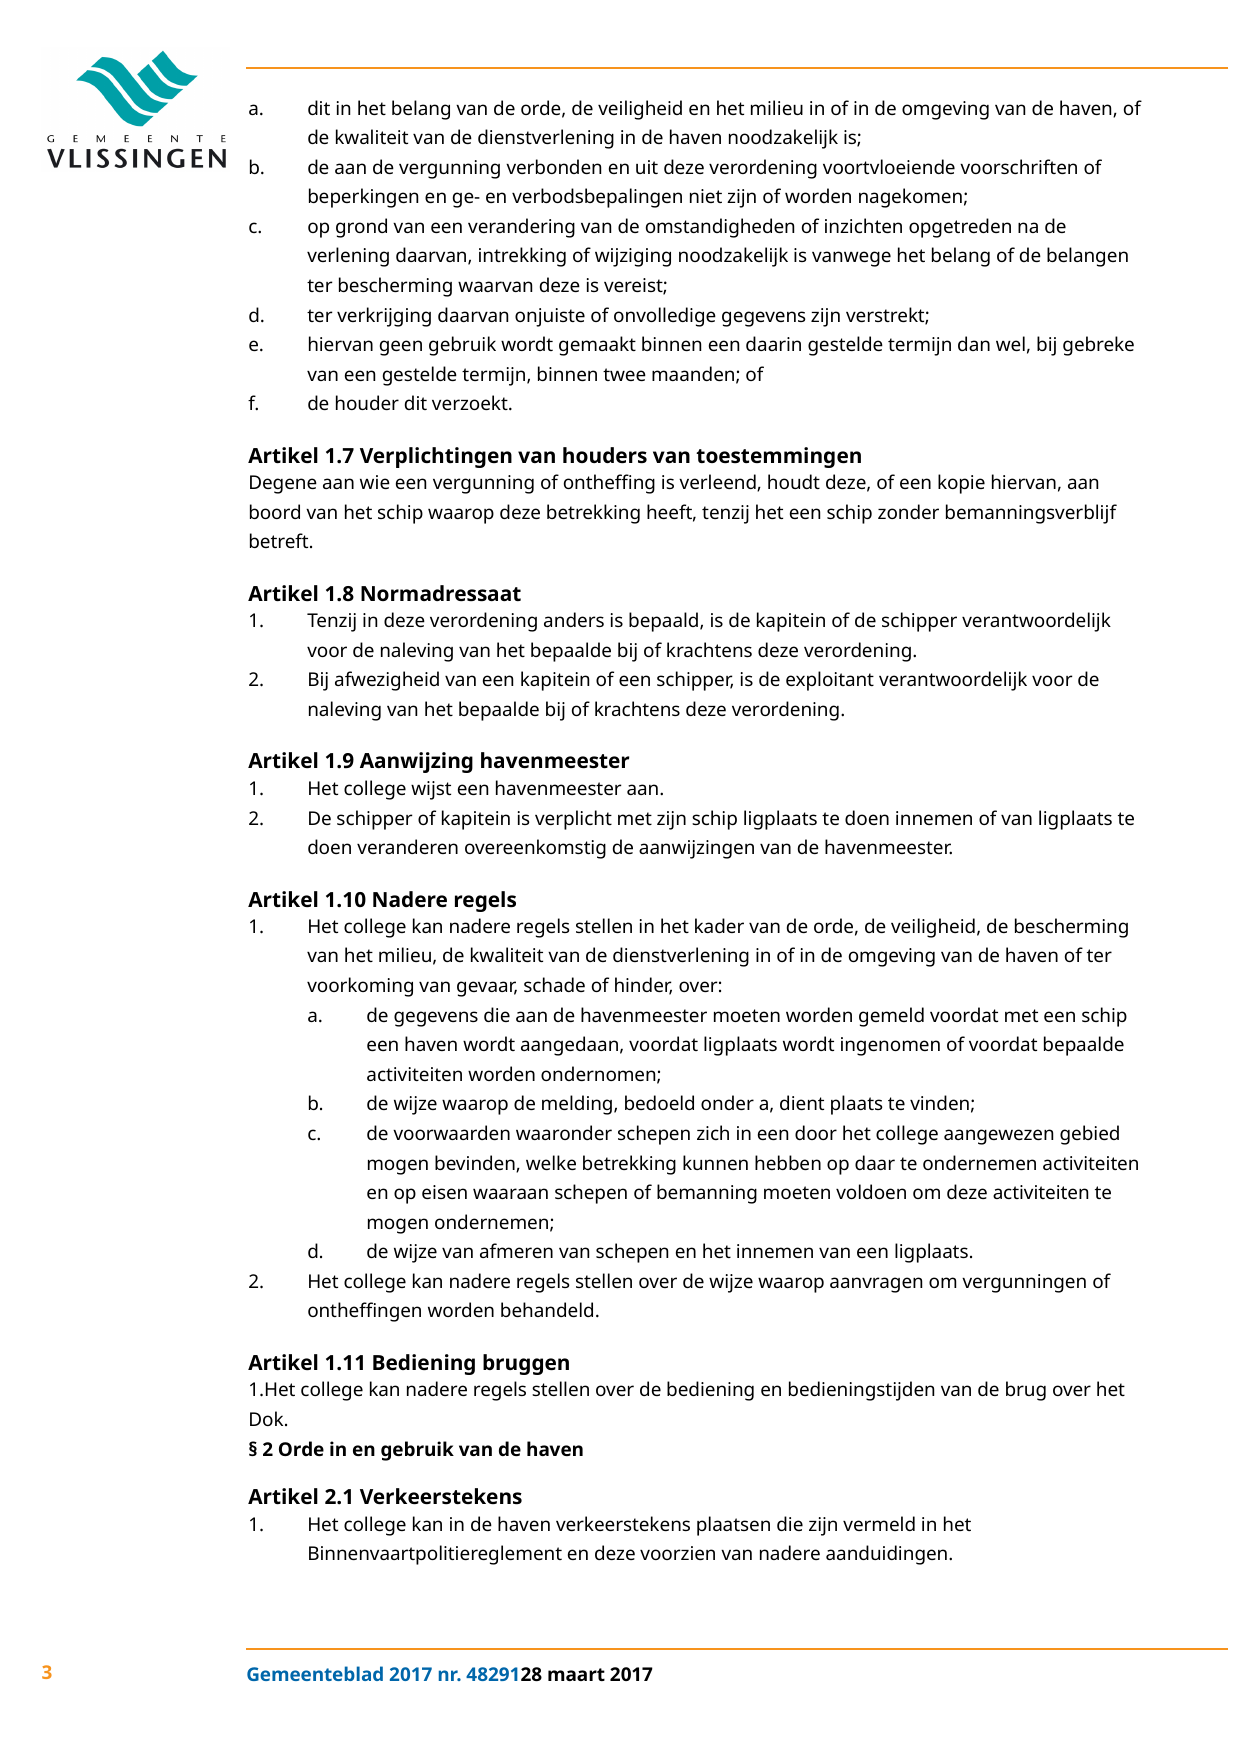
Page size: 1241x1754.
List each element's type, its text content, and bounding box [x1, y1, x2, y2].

picture [41, 47, 231, 172]
list Het college kan nadere regels stellen over de wijze waarop aanvragen om vergunningen of ontheffingen worden behandeld. [248, 1268, 1152, 1323]
list Bij afwezigheid van een kapitein of een schipper, is de exploitant verantwoordelijk voor de naleving van het bepaalde bij of krachtens deze verordening. [248, 667, 1152, 722]
list ter verkrijging daarvan onjuiste of onvolledige gegevens zijn verstrekt; [248, 302, 1152, 328]
text Artikel 2.1 Verkeerstekens [248, 1482, 1152, 1511]
list Het college wijst een havenmeester aan. [248, 775, 1152, 801]
text Artikel 1.11 Bediening bruggen [248, 1348, 1152, 1377]
text Artikel 1.10 Nadere regels [248, 885, 1152, 913]
list Tenzij in deze verordening anders is bepaald, is de kapitein of de schipper verantwoordelijk voor de naleving van het bepaalde bij of krachtens deze verordening. [248, 607, 1152, 663]
text § 2 Orde in en gebruik van de haven [248, 1436, 1152, 1461]
list De schipper of kapitein is verplicht met zijn schip ligplaats te doen innemen of van ligplaats te doen veranderen overeenkomstig de aanwijzingen van de havenmeester. [248, 805, 1152, 860]
list de gegevens die aan de havenmeester moeten worden gemeld voordat met een schip een haven wordt aangedaan, voordat ligplaats wordt ingenomen of voordat bepaalde activiteiten worden ondernomen; [307, 1002, 1152, 1087]
list dit in het belang van de orde, de veiligheid en het milieu in of in de omgeving van de haven, of de kwaliteit van de dienstverlening in de haven noodzakelijk is; [248, 95, 1152, 150]
text Artikel 1.8 Normadressaat [248, 579, 1152, 607]
text 1.Het college kan nadere regels stellen over de bediening en bedieningstijden van de brug over het Dok. [248, 1377, 1152, 1432]
list op grond van een verandering van de omstandigheden of inzichten opgetreden na de verlening daarvan, intrekking of wijziging noodzakelijk is vanwege het belang of de belangen ter bescherming waarvan deze is vereist; [248, 213, 1152, 298]
list de wijze waarop de melding, bedoeld onder a, dient plaats te vinden; [307, 1091, 1152, 1116]
text Artikel 1.7 Verplichtingen van houders van toestemmingen [248, 441, 1152, 469]
list Het college kan in de haven verkeerstekens plaatsen die zijn vermeld in het Binnenvaartpolitiereglement en deze voorzien van nadere aanduidingen. [248, 1511, 1152, 1566]
list de aan de vergunning verbonden en uit deze verordening voortvloeiende voorschriften of beperkingen en ge- en verbodsbepalingen niet zijn of worden nagekomen; [248, 154, 1152, 209]
list de houder dit verzoekt. [248, 391, 1152, 416]
list de voorwaarden waaronder schepen zich in een door het college aangewezen gebied mogen bevinden, welke betrekking kunnen hebben op daar te ondernemen activiteiten en op eisen waaraan schepen of bemanning moeten voldoen om deze activiteiten te mogen ondernemen; [307, 1120, 1152, 1235]
list de wijze van afmeren van schepen en het innemen van een ligplaats. [307, 1238, 1152, 1264]
text Degene aan wie een vergunning of ontheffing is verleend, houdt deze, of een kopie hiervan, aan boord van het schip waarop deze betrekking heeft, tenzij het een schip zonder bemanningsverblijf betreft. [248, 469, 1152, 554]
list hiervan geen gebruik wordt gemaakt binnen een daarin gestelde termijn dan wel, bij gebreke van een gestelde termijn, binnen twee maanden; of [248, 331, 1152, 387]
text Artikel 1.9 Aanwijzing havenmeester [248, 747, 1152, 775]
list Het college kan nadere regels stellen in het kader van de orde, de veiligheid, de bescherming van het milieu, de kwaliteit van de dienstverlening in of in de omgeving van de haven of ter voorkoming van gevaar, schade of hinder, over: [248, 913, 1152, 998]
